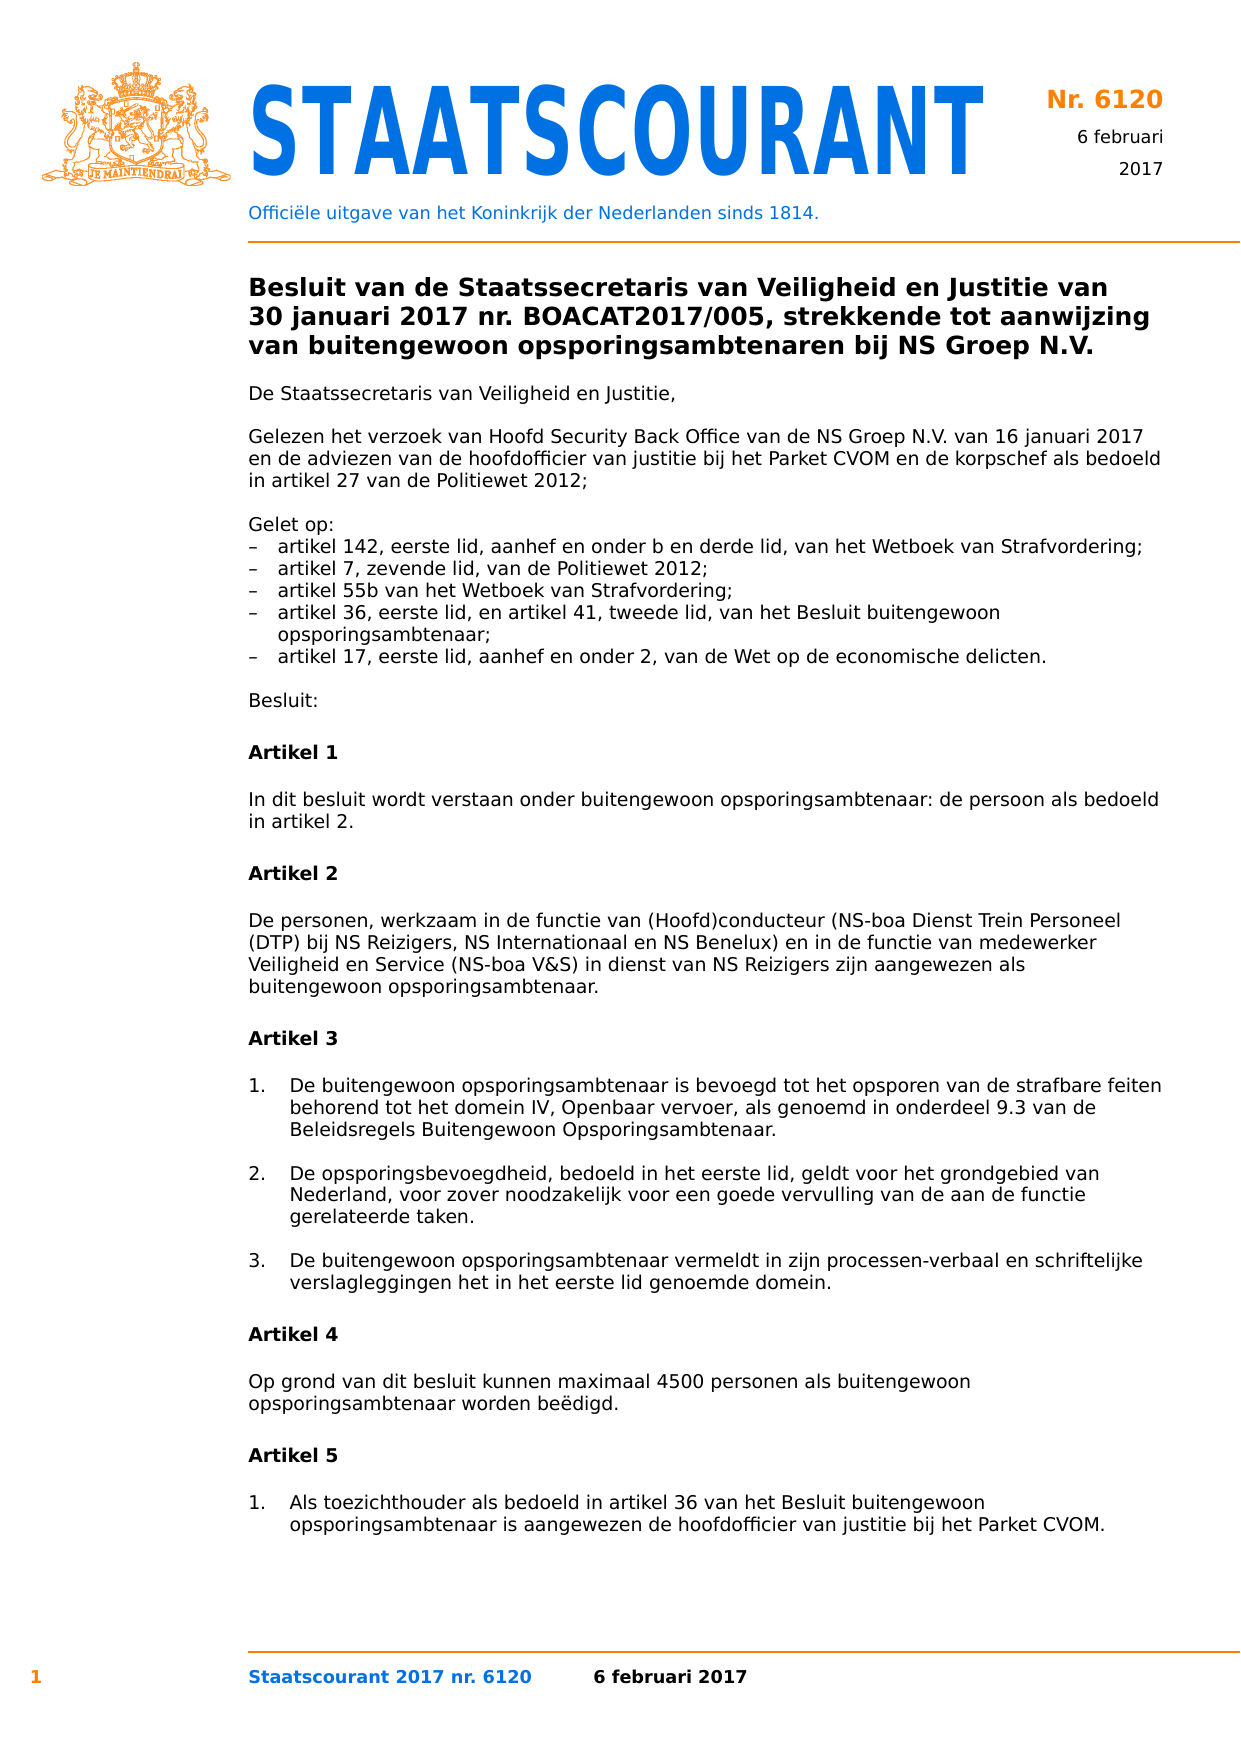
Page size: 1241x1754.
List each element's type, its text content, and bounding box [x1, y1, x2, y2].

table_cell 2017 [998, 153, 1240, 203]
text 2. De opsporingsbevoegdheid, bedoeld in het eerste lid, geldt voor het grondgebied van Nederland, voor zover noodzakelijk voor een goede vervulling van de aan de functie gerelateerde taken. [248, 1162, 1163, 1228]
picture [41, 62, 231, 186]
text – artikel 142, eerste lid, aanhef en onder b en derde lid, van het Wetboek van Strafvordering; [248, 536, 1163, 558]
subtitle Artikel 1 [248, 742, 1163, 764]
text – artikel 36, eerste lid, en artikel 41, tweede lid, van het Besluit buitengewoon opsporingsambtenaar; [248, 602, 1163, 646]
text De personen, werkzaam in de functie van (Hoofd)conducteur (NS-boa Dienst Trein Personeel (DTP) bij NS Reizigers, NS Internationaal en NS Benelux) en in de functie van medewerker Veiligheid en Service (NS-boa V&S) in dienst van NS Reizigers zijn aangewezen als buitengewoon opsporingsambtenaar. [248, 910, 1163, 998]
table_cell 6 februari [998, 121, 1240, 153]
text Besluit: [248, 690, 1163, 712]
text 3. De buitengewoon opsporingsambtenaar vermeldt in zijn processen-verbaal en schriftelijke verslagleggingen het in het eerste lid genoemde domein. [248, 1250, 1163, 1294]
text 1. De buitengewoon opsporingsambtenaar is bevoegd tot het opsporen van de strafbare feiten behorend tot het domein IV, Openbaar vervoer, als genoemd in onderdeel 9.3 van de Beleidsregels Buitengewoon Opsporingsambtenaar. [248, 1074, 1163, 1141]
text – artikel 17, eerste lid, aanhef en onder 2, van de Wet op de economische delicten. [248, 646, 1163, 668]
table_header [25, 62, 248, 241]
text – artikel 55b van het Wetboek van Strafvordering; [248, 580, 1163, 602]
subtitle Artikel 3 [248, 1028, 1163, 1049]
text 1. Als toezichthouder als bedoeld in artikel 36 van het Besluit buitengewoon opsporingsambtenaar is aangewezen de hoofdofficier van justitie bij het Parket CVOM. [248, 1492, 1163, 1536]
text Gelet op: [248, 514, 1163, 536]
text Gelezen het verzoek van Hoofd Security Back Office van de NS Groep N.V. van 16 januari 2017 en de adviezen van de hoofdofficier van justitie bij het Parket CVOM en de korpschef als bedoeld in artikel 27 van de Politiewet 2012; [248, 426, 1163, 492]
text – artikel 7, zevende lid, van de Politiewet 2012; [248, 558, 1163, 580]
table_header STAATSCOURANT [248, 62, 998, 203]
text De Staatssecretaris van Veiligheid en Justitie, [248, 382, 1163, 404]
subtitle Artikel 2 [248, 863, 1163, 885]
text Op grond van dit besluit kunnen maximaal 4500 personen als buitengewoon opsporingsambtenaar worden beëdigd. [248, 1371, 1163, 1415]
table_cell Officiële uitgave van het Koninkrijk der Nederlanden sinds 1814. [248, 203, 1240, 241]
subtitle Artikel 5 [248, 1445, 1163, 1467]
subtitle Artikel 4 [248, 1324, 1163, 1346]
text In dit besluit wordt verstaan onder buitengewoon opsporingsambtenaar: de persoon als bedoeld in artikel 2. [248, 789, 1163, 833]
table_header Nr. 6120 [998, 62, 1240, 121]
subtitle Besluit van de Staatssecretaris van Veiligheid en Justitie van 30 januari 2017 nr. BOACAT2017/005, strekkende tot aanwijzing van buitengewoon opsporingsambtenaren bij NS Groep N.V. [248, 273, 1163, 361]
